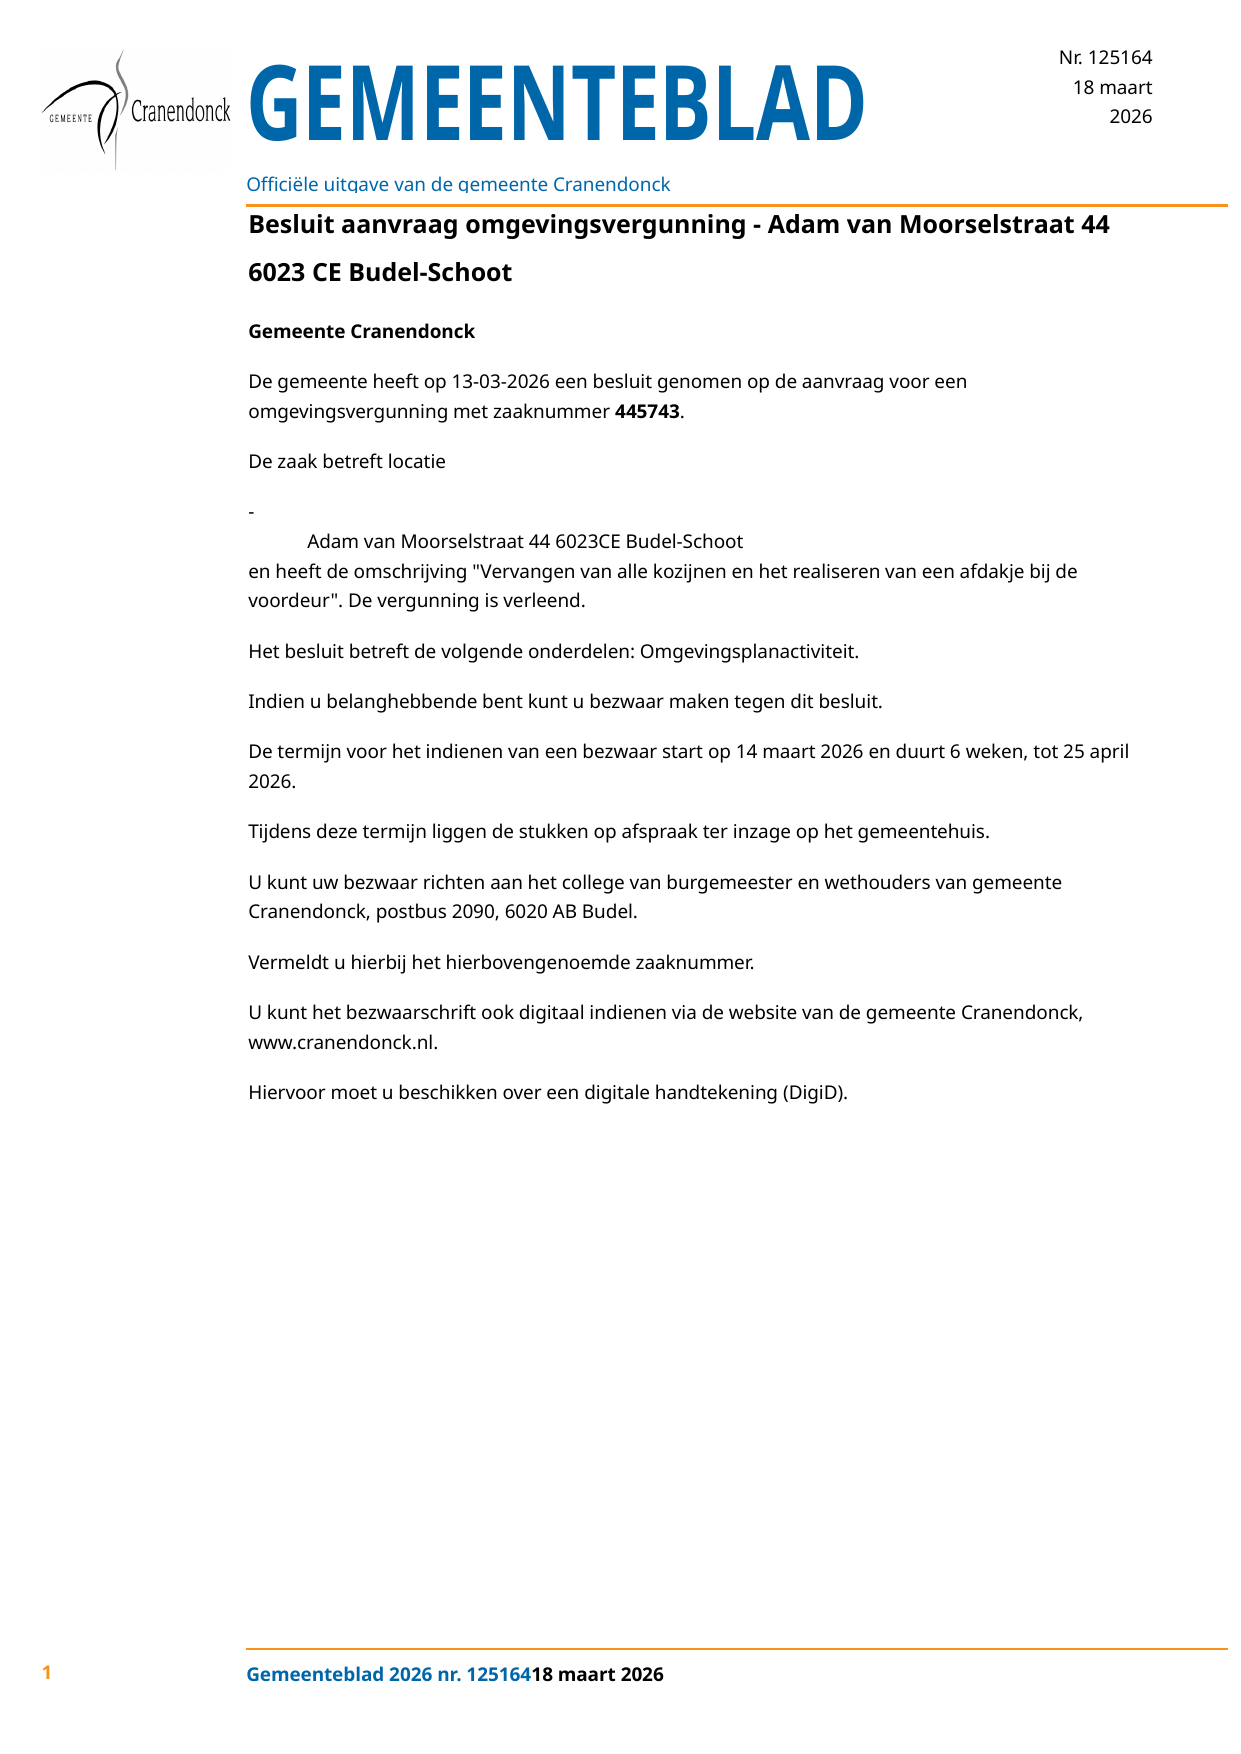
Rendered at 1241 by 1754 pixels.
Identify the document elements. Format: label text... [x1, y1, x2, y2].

text U kunt het bezwaarschrift ook digitaal indienen via de website van de gemeente Cranendonck, www.cranendonck.nl. [248, 999, 1152, 1055]
list Adam van Moorselstraat 44 6023CE Budel-Schoot [248, 528, 1152, 554]
text Het besluit betreft de volgende onderdelen: Omgevingsplanactiviteit. [248, 638, 1152, 664]
text Besluit aanvraag omgevingsvergunning - Adam van Moorselstraat 44 6023 CE Budel-Schoot [248, 207, 1152, 288]
text De gemeente heeft op 13-03-2026 een besluit genomen op de aanvraag voor een omgevingsvergunning met zaaknummer 445743. [248, 368, 1152, 424]
picture [41, 47, 231, 172]
text Indien u belanghebbende bent kunt u bezwaar maken tegen dit besluit. [248, 688, 1152, 714]
text De termijn voor het indienen van een bezwaar start op 14 maart 2026 en duurt 6 weken, tot 25 april 2026. [248, 739, 1152, 794]
text Hiervoor moet u beschikken over een digitale handtekening (DigiD). [248, 1079, 1152, 1105]
text U kunt uw bezwaar richten aan het college van burgemeester en wethouders van gemeente Cranendonck, postbus 2090, 6020 AB Budel. [248, 869, 1152, 924]
text Tijdens deze termijn liggen de stukken op afspraak ter inzage op het gemeentehuis. [248, 819, 1152, 844]
text Vermeldt u hierbij het hierbovengenoemde zaaknummer. [248, 949, 1152, 975]
text Gemeente Cranendonck [248, 318, 1152, 344]
text en heeft de omschrijving "Vervangen van alle kozijnen en het realiseren van een afdakje bij de voordeur". De vergunning is verleend. [248, 558, 1152, 613]
text De zaak betreft locatie [248, 448, 1152, 474]
